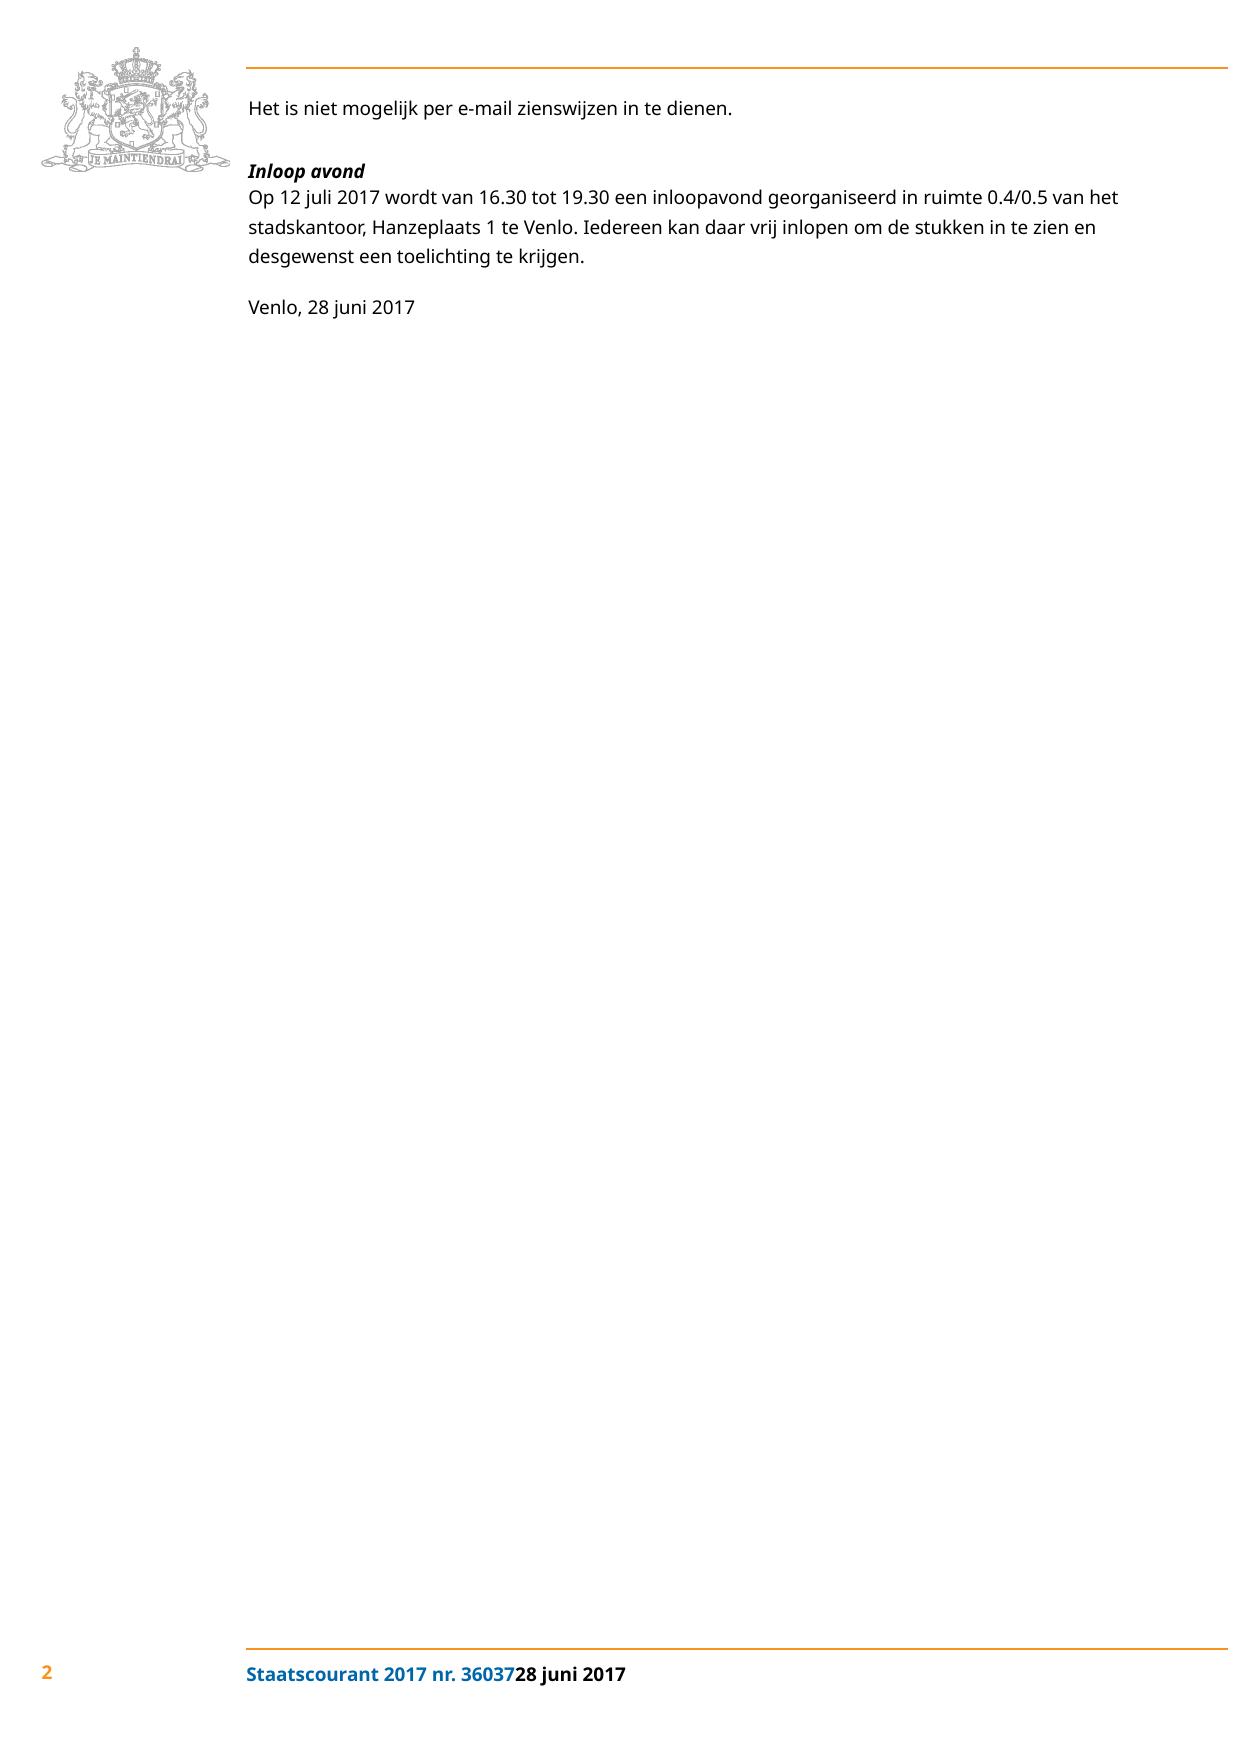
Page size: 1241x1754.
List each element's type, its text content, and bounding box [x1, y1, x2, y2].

picture [41, 47, 231, 172]
text Het is niet mogelijk per e-mail zienswijzen in te dienen. [248, 95, 1152, 121]
text Op 12 juli 2017 wordt van 16.30 tot 19.30 een inloopavond georganiseerd in ruimte 0.4/0.5 van het stadskantoor, Hanzeplaats 1 te Venlo. Iedereen kan daar vrij inlopen om de stukken in te zien en desgewenst een toelichting te krijgen. [248, 184, 1152, 269]
text Venlo, 28 juni 2017 [248, 294, 1152, 320]
text Inloop avond [248, 159, 1152, 184]
